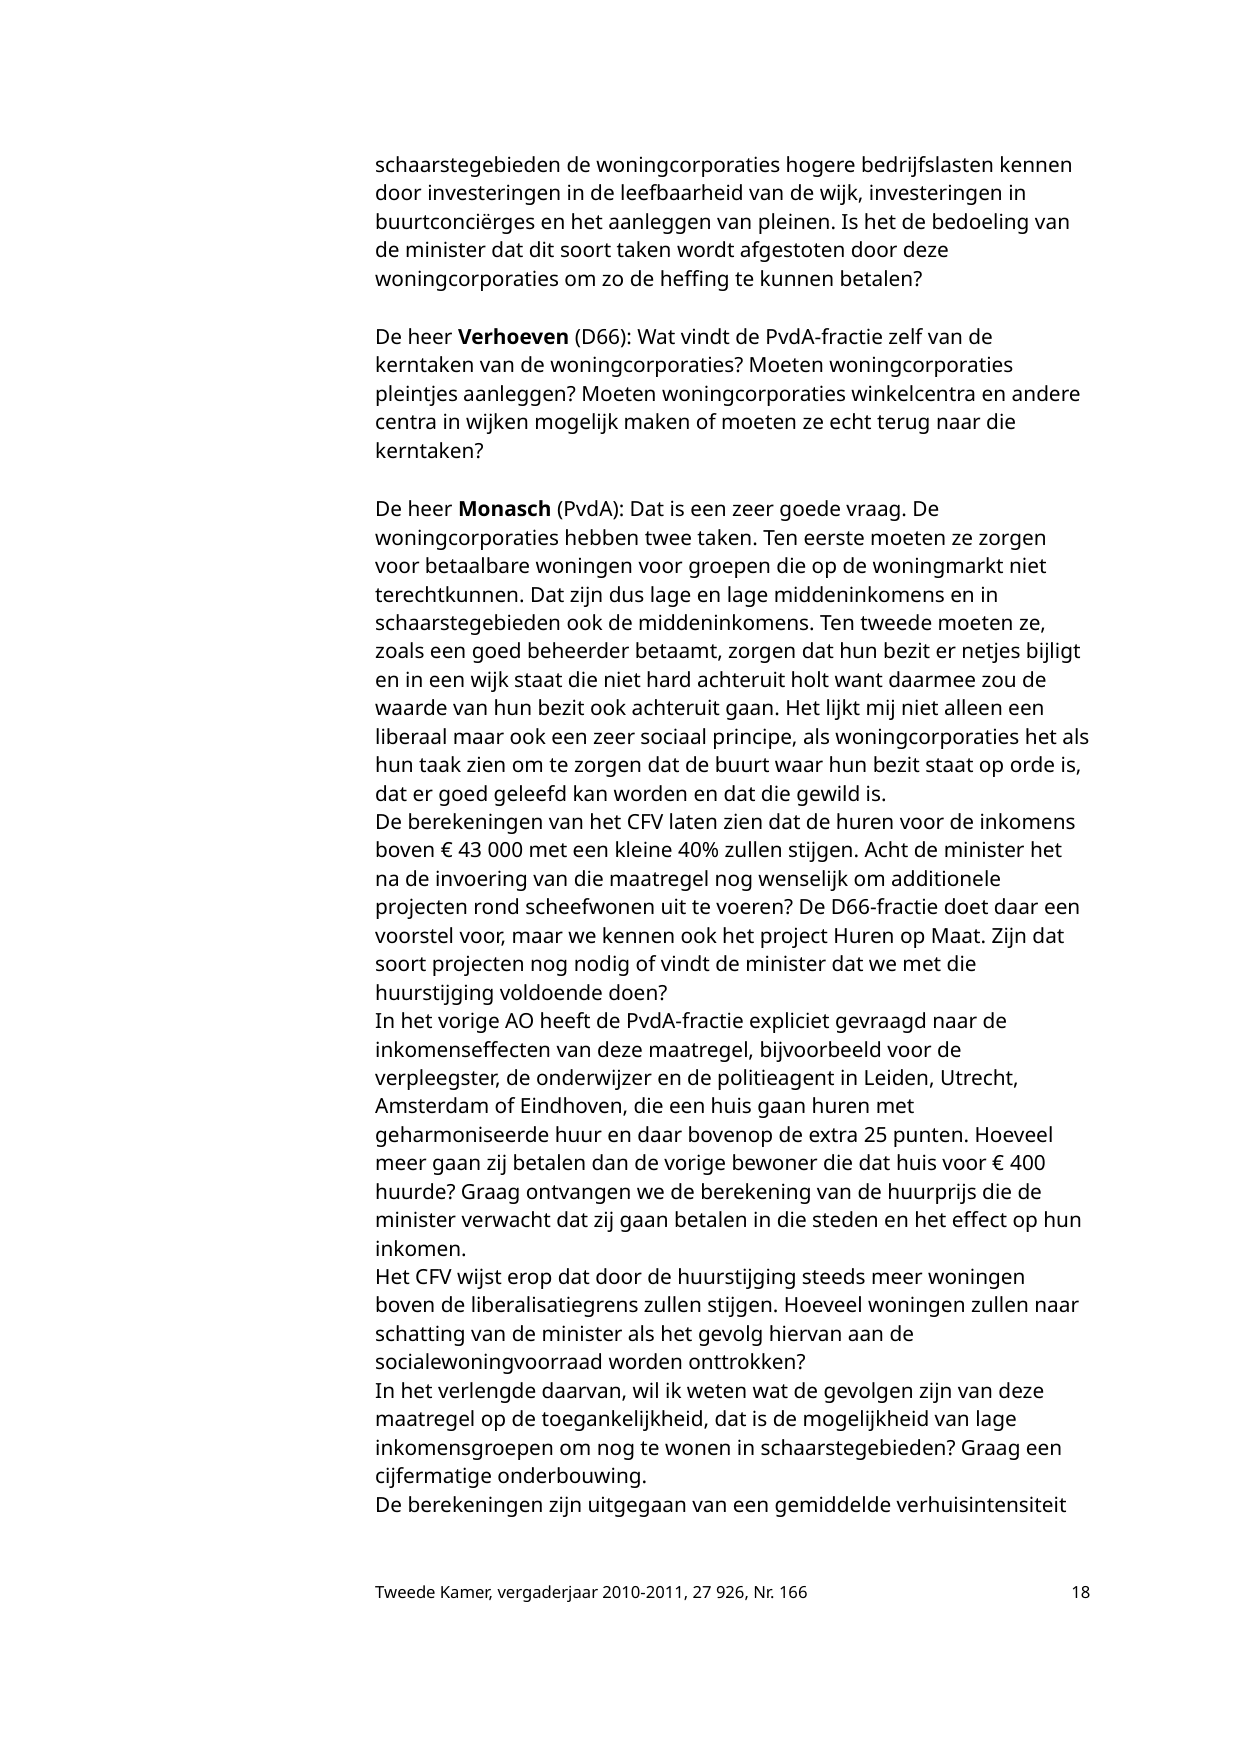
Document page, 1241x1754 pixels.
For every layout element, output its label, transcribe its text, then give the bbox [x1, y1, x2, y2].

text In het vorige AO heeft de PvdA-fractie expliciet gevraagd naar de inkomenseffecten van deze maatregel, bijvoorbeeld voor de verpleegster, de onderwijzer en de politieagent in Leiden, Utrecht, Amsterdam of Eindhoven, die een huis gaan huren met geharmoniseerde huur en daar bovenop de extra 25 punten. Hoeveel meer gaan zij betalen dan de vorige bewoner die dat huis voor € 400 huurde? Graag ontvangen we de berekening van de huurprijs die de minister verwacht dat zij gaan betalen in die steden en het effect op hun inkomen. [375, 1006, 1090, 1262]
text De heer Monasch (PvdA): Dat is een zeer goede vraag. De woningcorporaties hebben twee taken. Ten eerste moeten ze zorgen voor betaalbare woningen voor groepen die op de woningmarkt niet terechtkunnen. Dat zijn dus lage en lage middeninkomens en in schaarstegebieden ook de middeninkomens. Ten tweede moeten ze, zoals een goed beheerder betaamt, zorgen dat hun bezit er netjes bijligt en in een wijk staat die niet hard achteruit holt want daarmee zou de waarde van hun bezit ook achteruit gaan. Het lijkt mij niet alleen een liberaal maar ook een zeer sociaal principe, als woningcorporaties het als hun taak zien om te zorgen dat de buurt waar hun bezit staat op orde is, dat er goed geleefd kan worden en dat die gewild is. [375, 494, 1090, 807]
text schaarstegebieden de woningcorporaties hogere bedrijfslasten kennen door investeringen in de leefbaarheid van de wijk, investeringen in buurtconciërges en het aanleggen van pleinen. Is het de bedoeling van de minister dat dit soort taken wordt afgestoten door deze woningcorporaties om zo de heffing te kunnen betalen? [375, 150, 1090, 292]
text In het verlengde daarvan, wil ik weten wat de gevolgen zijn van deze maatregel op de toegankelijkheid, dat is de mogelijkheid van lage inkomensgroepen om nog te wonen in schaarstegebieden? Graag een cijfermatige onderbouwing. [375, 1376, 1090, 1490]
text De berekeningen zijn uitgegaan van een gemiddelde verhuisintensiteit [375, 1490, 1090, 1518]
text Het CFV wijst erop dat door de huurstijging steeds meer woningen boven de liberalisatiegrens zullen stijgen. Hoeveel woningen zullen naar schatting van de minister als het gevolg hiervan aan de socialewoningvoorraad worden onttrokken? [375, 1262, 1090, 1376]
text De berekeningen van het CFV laten zien dat de huren voor de inkomens boven € 43 000 met een kleine 40% zullen stijgen. Acht de minister het na de invoering van die maatregel nog wenselijk om additionele projecten rond scheefwonen uit te voeren? De D66-fractie doet daar een voorstel voor, maar we kennen ook het project Huren op Maat. Zijn dat soort projecten nog nodig of vindt de minister dat we met die huurstijging voldoende doen? [375, 807, 1090, 1006]
text De heer Verhoeven (D66): Wat vindt de PvdA-fractie zelf van de kerntaken van de woningcorporaties? Moeten woningcorporaties pleintjes aanleggen? Moeten woningcorporaties winkelcentra en andere centra in wijken mogelijk maken of moeten ze echt terug naar die kerntaken? [375, 322, 1090, 464]
